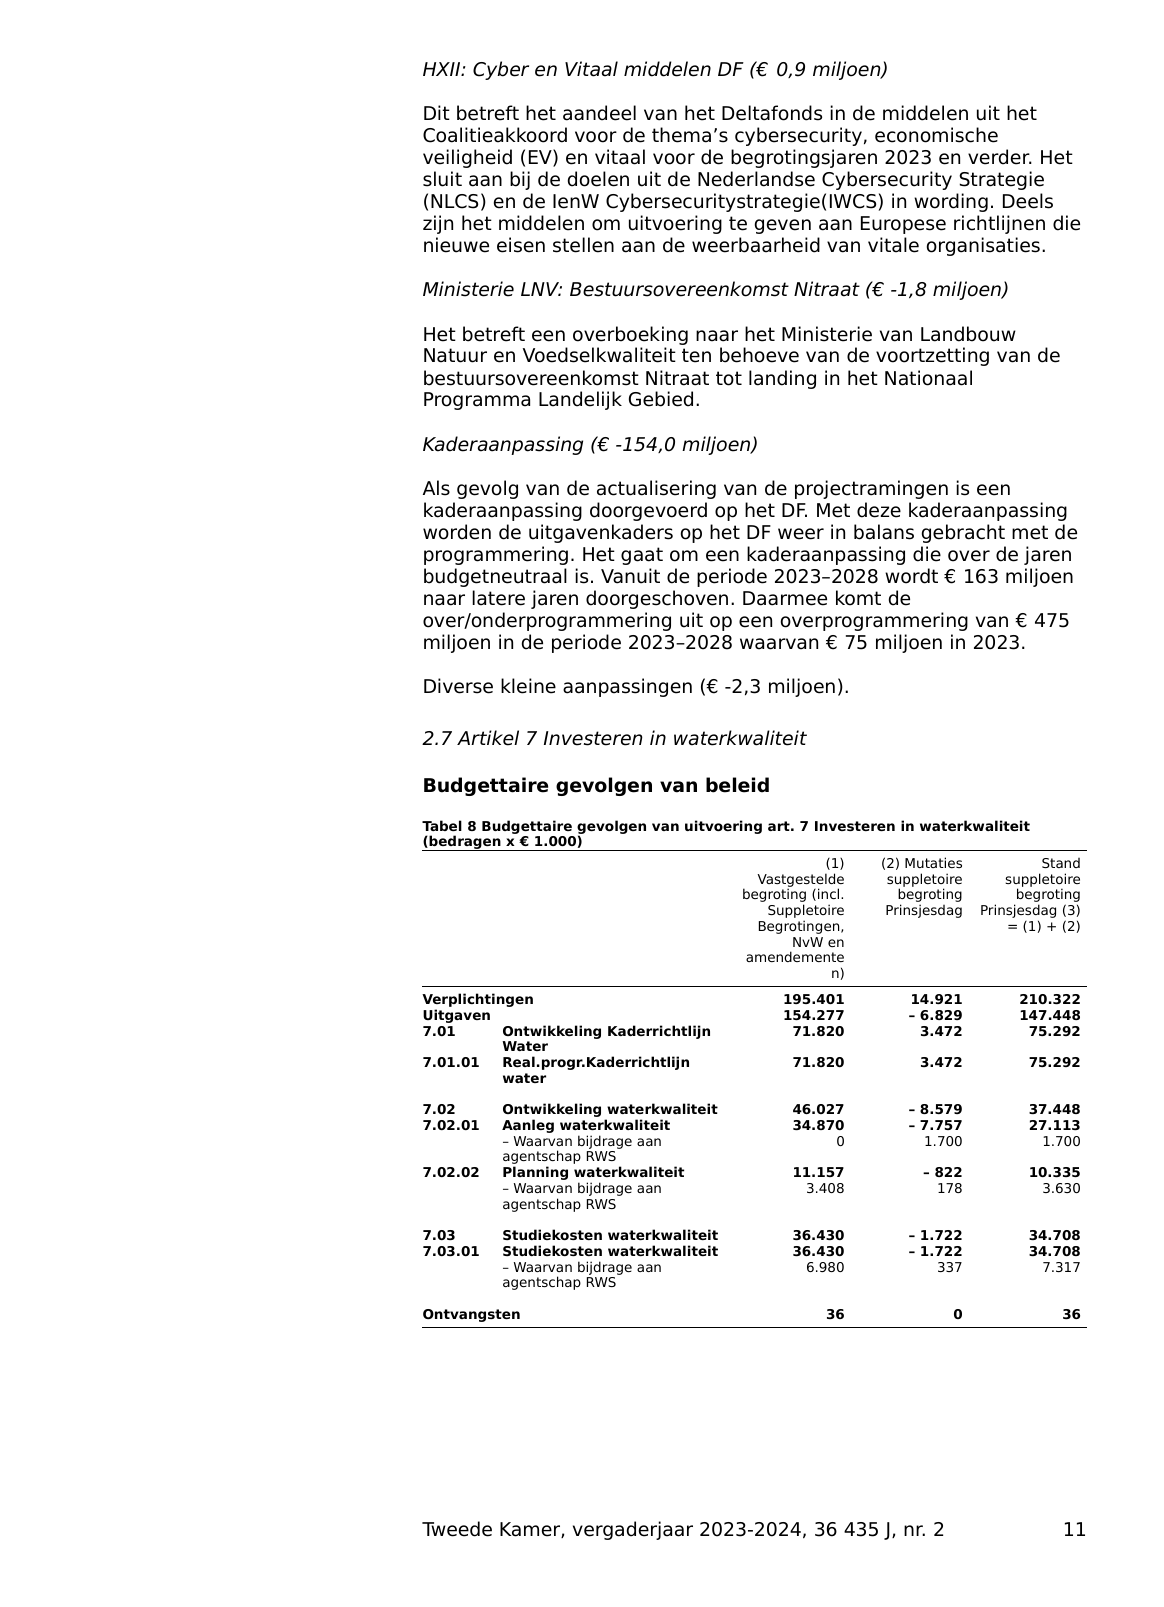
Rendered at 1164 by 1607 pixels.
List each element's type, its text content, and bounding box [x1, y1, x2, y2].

text Het betreft een overboeking naar het Ministerie van Landbouw Natuur en Voedselkwaliteit ten behoeve van de voortzetting van de bestuursovereenkomst Nitraat tot landing in het Nationaal Programma Landelĳk Gebied. [422, 323, 1087, 411]
table_cell Aanleg waterkwaliteit [496, 1118, 732, 1133]
table_cell [496, 1291, 732, 1307]
table_cell 36 [732, 1307, 850, 1327]
table_cell 37.448 [969, 1102, 1087, 1118]
table_cell 7.02.02 [422, 1165, 496, 1181]
table_cell 210.322 [969, 987, 1087, 1008]
table_cell 1.700 [969, 1134, 1087, 1165]
table_cell 34.870 [732, 1118, 850, 1133]
table_cell Studiekosten waterkwaliteit [496, 1228, 732, 1244]
table_cell Planning waterkwaliteit [496, 1165, 732, 1181]
table_cell 7.02 [422, 1102, 496, 1118]
subtitle Ministerie LNV: Bestuursovereenkomst Nitraat (€ -1,8 miljoen) [422, 279, 1087, 301]
table_cell 0 [850, 1307, 968, 1327]
table_cell [422, 1181, 496, 1212]
table_cell Uitgaven [422, 1008, 732, 1023]
table_cell 75.292 [969, 1055, 1087, 1086]
table_cell 7.01 [422, 1024, 496, 1055]
subtitle Budgettaire gevolgen van beleid [422, 775, 1087, 797]
table_cell 7.03 [422, 1228, 496, 1244]
subtitle HXII: Cyber en Vitaal middelen DF (€ 0,9 miljoen) [422, 59, 1087, 81]
table_cell 7.317 [969, 1259, 1087, 1291]
table_cell 75.292 [969, 1024, 1087, 1055]
table_header Tabel 8 Budgettaire gevolgen van uitvoering art. 7 Investeren in waterkwaliteit (bedragen x € 1.000) [422, 819, 1087, 850]
table_cell 10.335 [969, 1165, 1087, 1181]
table_cell 71.820 [732, 1024, 850, 1055]
table_cell 36.430 [732, 1244, 850, 1259]
table_cell [732, 1291, 850, 1307]
table_cell 7.02.01 [422, 1118, 496, 1133]
table_cell [850, 1212, 968, 1228]
table_cell – 1.722 [850, 1228, 968, 1244]
table_cell 27.113 [969, 1118, 1087, 1133]
table_cell Ontwikkeling Kaderrichtlijn Water [496, 1024, 732, 1055]
table_cell [969, 1291, 1087, 1307]
table_cell [969, 1086, 1087, 1102]
table_cell 3.408 [732, 1181, 850, 1212]
table_cell [422, 1291, 496, 1307]
table_cell 6.980 [732, 1259, 850, 1291]
table_cell [422, 851, 496, 986]
table_cell 195.401 [732, 987, 850, 1008]
table_cell [732, 1086, 850, 1102]
table_cell 3.630 [969, 1181, 1087, 1212]
table_cell 36 [969, 1307, 1087, 1327]
table_cell [850, 1291, 968, 1307]
table_cell 14.921 [850, 987, 968, 1008]
table_cell [850, 1086, 968, 1102]
table_cell [422, 1086, 496, 1102]
text Dit betreft het aandeel van het Deltafonds in de middelen uit het Coalitieakkoord voor de thema’s cybersecurity, economische veiligheid (EV) en vitaal voor de begrotingsjaren 2023 en verder. Het sluit aan bĳ de doelen uit de Nederlandse Cybersecurity Strategie (NLCS) en de IenW Cybersecuritystrategie(IWCS) in wording. Deels zĳn het middelen om uitvoering te geven aan Europese richtlĳnen die nieuwe eisen stellen aan de weerbaarheid van vitale organisaties. [422, 103, 1087, 257]
table_cell [422, 1212, 496, 1228]
table_cell 0 [732, 1134, 850, 1165]
table_cell Ontwikkeling waterkwaliteit [496, 1102, 732, 1118]
table_cell (2) Mutaties suppletoire begroting Prinsjesdag [850, 851, 968, 986]
table_cell 3.472 [850, 1055, 968, 1086]
table_cell [422, 1134, 496, 1165]
table_cell 7.01.01 [422, 1055, 496, 1086]
table_cell [422, 1259, 496, 1291]
table_cell – Waarvan bijdrage aan agentschap RWS [496, 1181, 732, 1212]
table_cell 71.820 [732, 1055, 850, 1086]
table_cell 1.700 [850, 1134, 968, 1165]
table_cell Ontvangsten [422, 1307, 732, 1327]
table_cell – 6.829 [850, 1008, 968, 1023]
table_cell – Waarvan bijdrage aan agentschap RWS [496, 1134, 732, 1165]
table_cell [969, 1212, 1087, 1228]
table_cell Studiekosten waterkwaliteit [496, 1244, 732, 1259]
table_cell 178 [850, 1181, 968, 1212]
table_cell 147.448 [969, 1008, 1087, 1023]
table_cell 36.430 [732, 1228, 850, 1244]
table_cell (1) Vastgestelde begroting (incl. Suppletoire Begrotingen, NvW en amendementen) [732, 851, 850, 986]
table_cell Stand suppletoire begroting Prinsjesdag (3) = (1) + (2) [969, 851, 1087, 986]
table_cell Verplichtingen [422, 987, 732, 1008]
table_cell – Waarvan bijdrage aan agentschap RWS [496, 1259, 732, 1291]
table_cell 34.708 [969, 1244, 1087, 1259]
table_cell 11.157 [732, 1165, 850, 1181]
table_cell 3.472 [850, 1024, 968, 1055]
table_cell [732, 1212, 850, 1228]
table_cell [496, 1086, 732, 1102]
subtitle 2.7 Artikel 7 Investeren in waterkwaliteit [422, 728, 1087, 750]
table_cell 337 [850, 1259, 968, 1291]
subtitle Kaderaanpassing (€ -154,0 miljoen) [422, 433, 1087, 456]
table_cell 154.277 [732, 1008, 850, 1023]
text Als gevolg van de actualisering van de projectramingen is een kaderaanpassing doorgevoerd op het DF. Met deze kaderaanpassing worden de uitgavenkaders op het DF weer in balans gebracht met de programmering. Het gaat om een kaderaanpassing die over de jaren budgetneutraal is. Vanuit de periode 2023–2028 wordt € 163 miljoen naar latere jaren doorgeschoven. Daarmee komt de over/onderprogrammering uit op een overprogrammering van € 475 miljoen in de periode 2023–2028 waarvan € 75 miljoen in 2023. [422, 478, 1087, 653]
table_cell [496, 851, 732, 986]
text Diverse kleine aanpassingen (€ -2,3 miljoen). [422, 676, 1087, 698]
table_cell – 7.757 [850, 1118, 968, 1133]
table_cell – 822 [850, 1165, 968, 1181]
table_cell – 1.722 [850, 1244, 968, 1259]
table_cell Real.progr.Kaderrichtlijn water [496, 1055, 732, 1086]
table_cell 46.027 [732, 1102, 850, 1118]
table_cell 34.708 [969, 1228, 1087, 1244]
table_cell [496, 1212, 732, 1228]
table_cell 7.03.01 [422, 1244, 496, 1259]
table_cell – 8.579 [850, 1102, 968, 1118]
